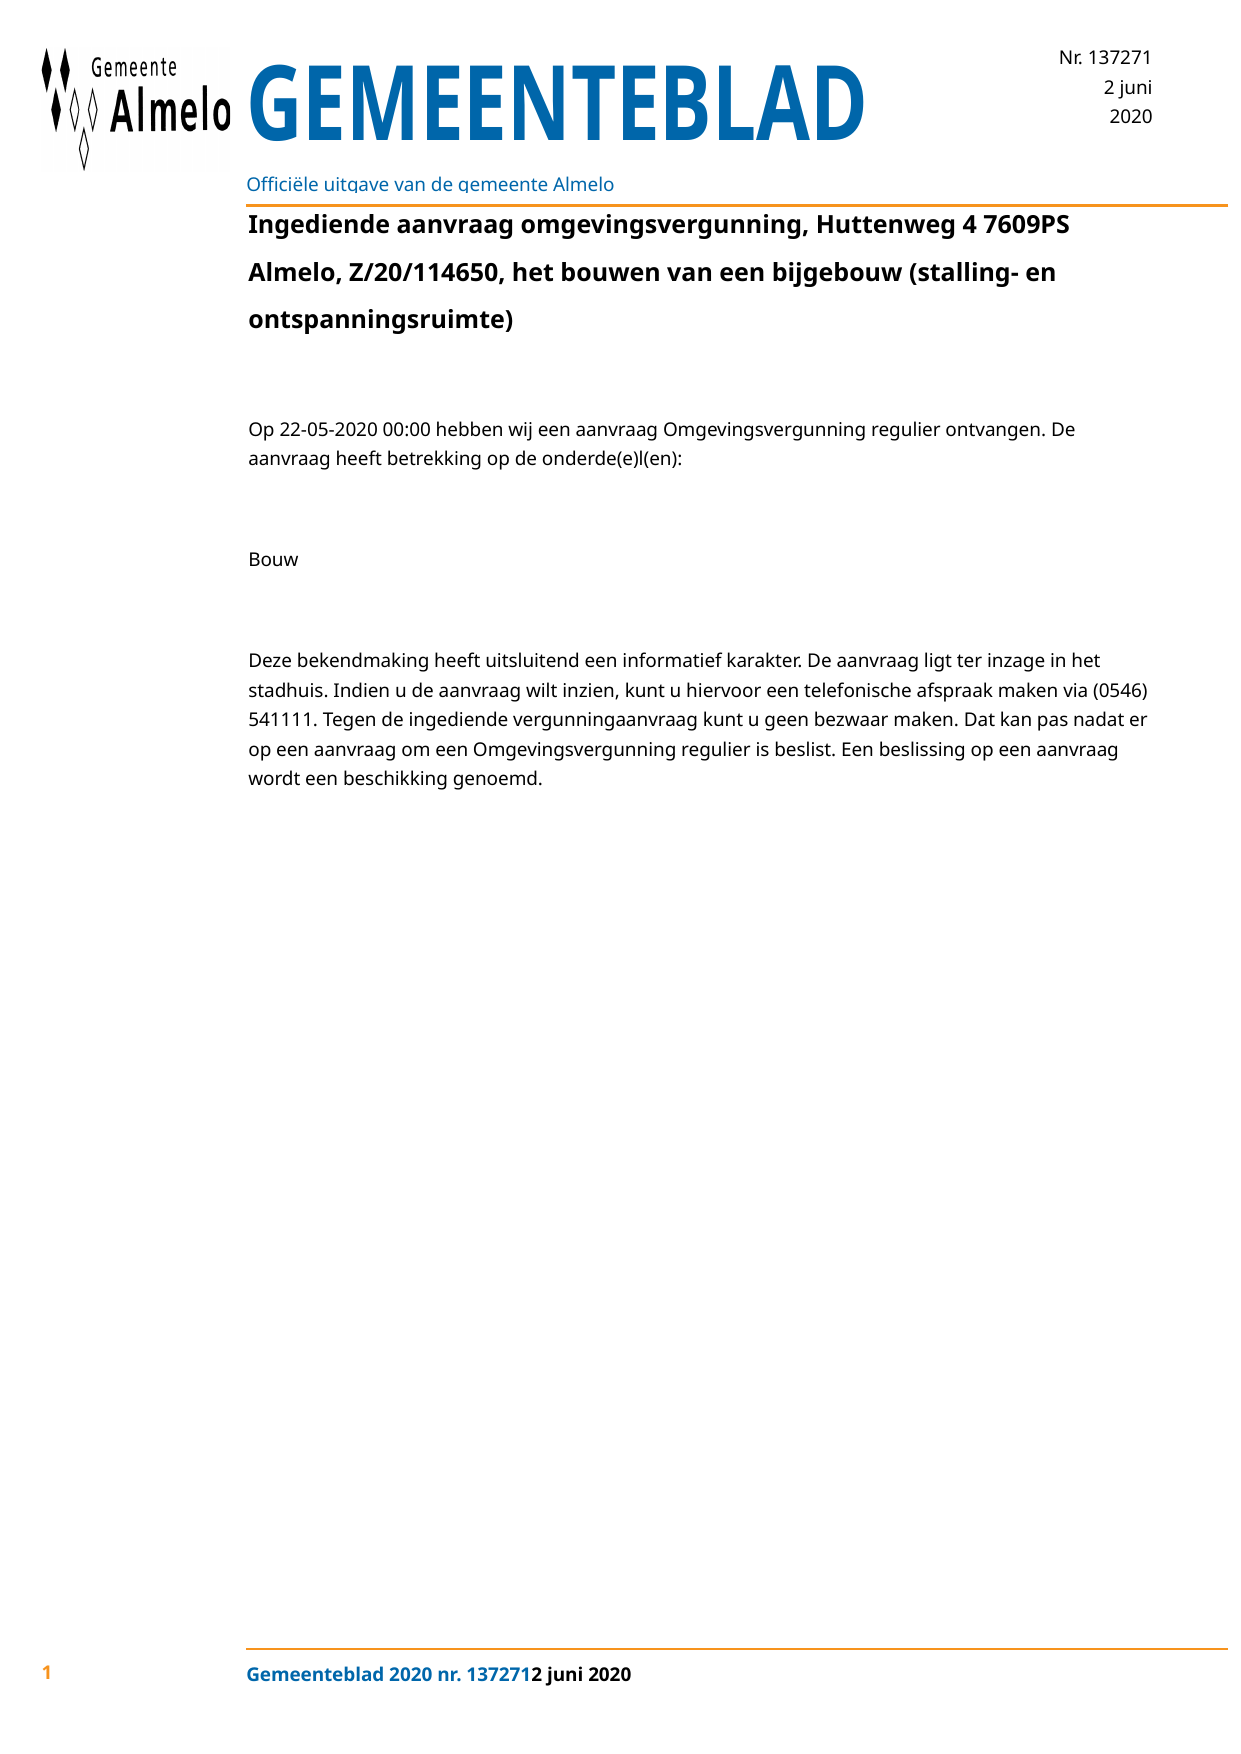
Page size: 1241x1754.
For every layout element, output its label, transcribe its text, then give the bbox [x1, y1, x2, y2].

picture [41, 47, 231, 172]
text Deze bekendmaking heeft uitsluitend een informatief karakter. De aanvraag ligt ter inzage in het stadhuis. Indien u de aanvraag wilt inzien, kunt u hiervoor een telefonische afspraak maken via (0546) 541111. Tegen de ingediende vergunningaanvraag kunt u geen bezwaar maken. Dat kan pas nadat er op een aanvraag om een Omgevingsvergunning regulier is beslist. Een beslissing op een aanvraag wordt een beschikking genoemd. [248, 647, 1152, 791]
text Bouw [248, 546, 1152, 572]
text Op 22-05-2020 00:00 hebben wij een aanvraag Omgevingsvergunning regulier ontvangen. De aanvraag heeft betrekking op de onderde(e)l(en): [248, 416, 1152, 471]
text Ingediende aanvraag omgevingsvergunning, Huttenweg 4 7609PS Almelo, Z/20/114650, het bouwen van een bijgebouw (stalling- en ontspanningsruimte) [248, 207, 1152, 336]
